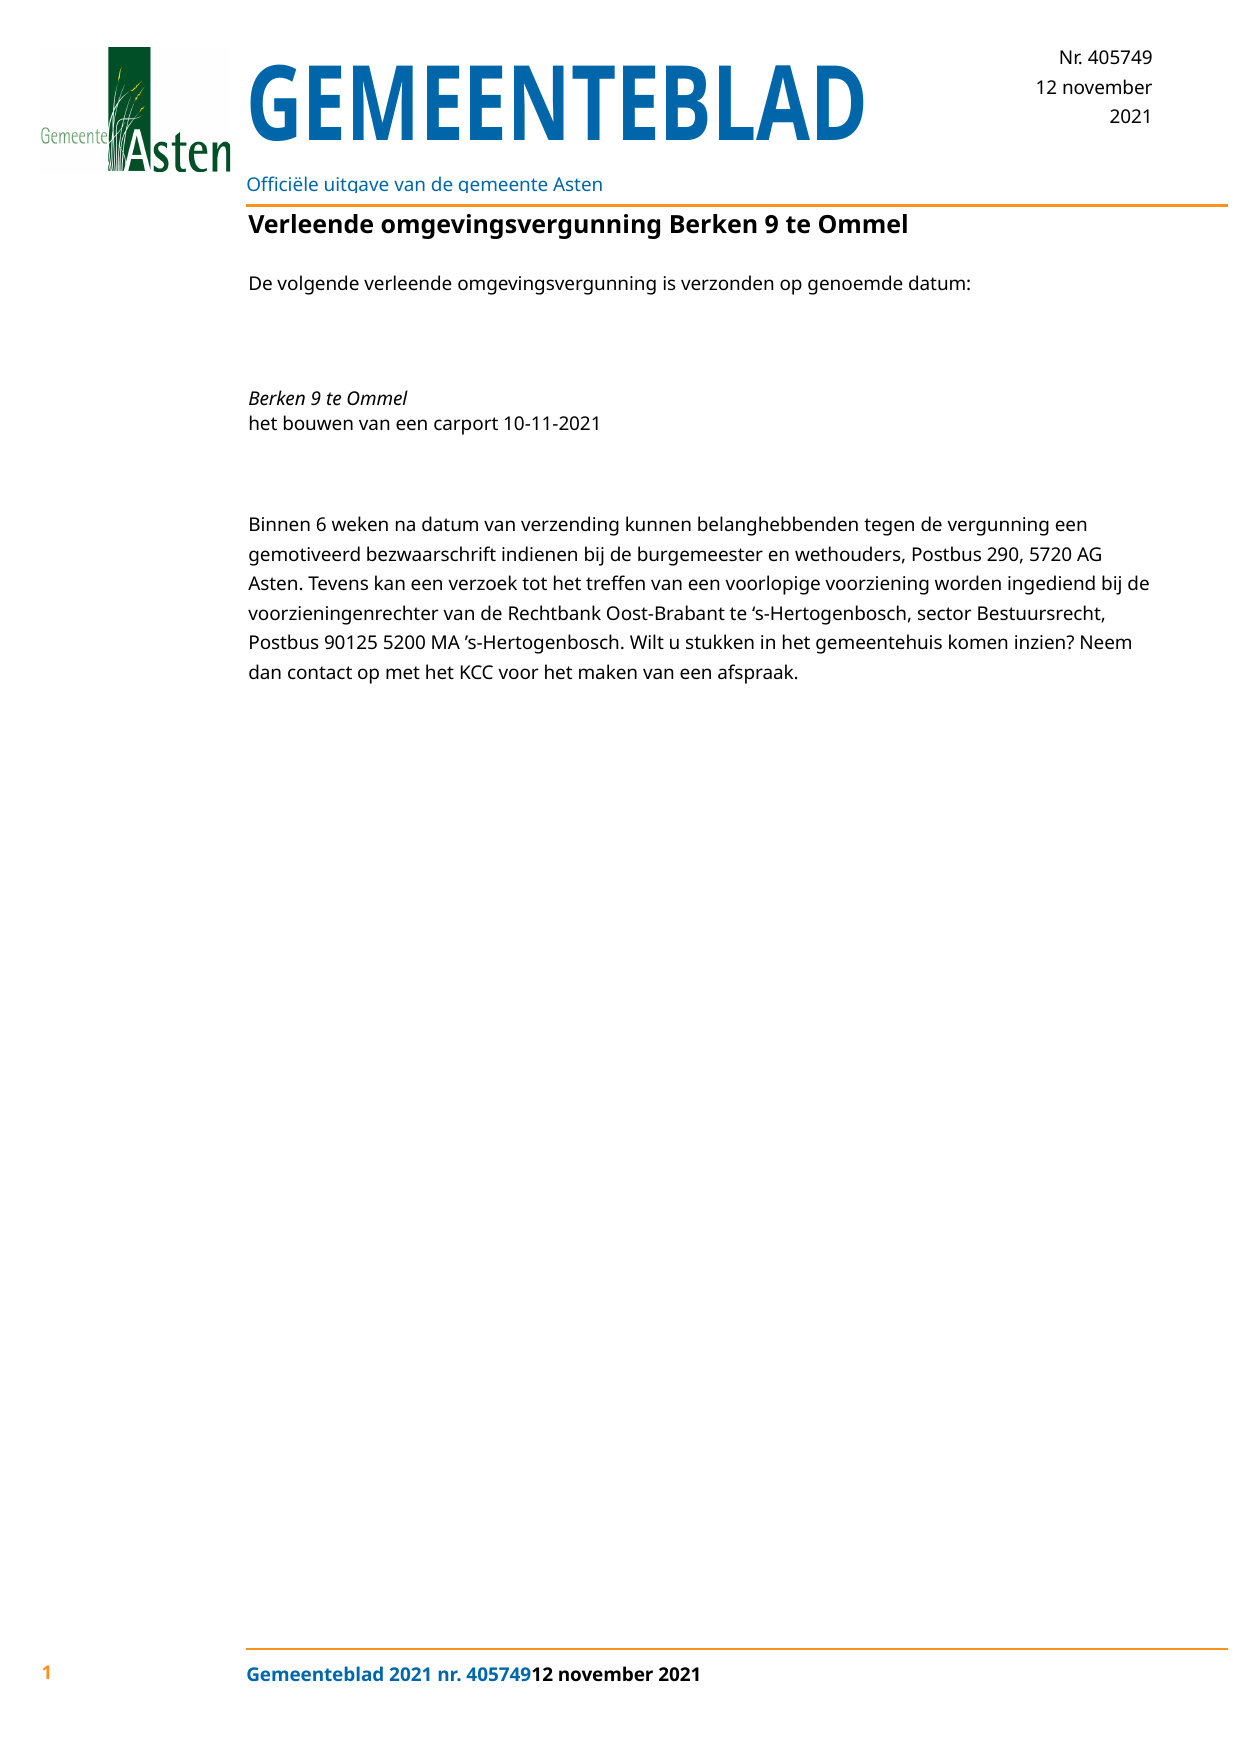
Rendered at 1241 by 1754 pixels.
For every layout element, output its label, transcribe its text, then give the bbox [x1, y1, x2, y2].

picture [41, 47, 231, 172]
text Berken 9 te Ommel [248, 385, 1152, 410]
text De volgende verleende omgevingsvergunning is verzonden op genoemde datum: [248, 270, 1152, 296]
text het bouwen van een carport 10-11-2021 [248, 410, 1152, 436]
text Binnen 6 weken na datum van verzending kunnen belanghebbenden tegen de vergunning een gemotiveerd bezwaarschrift indienen bij de burgemeester en wethouders, Postbus 290, 5720 AG Asten. Tevens kan een verzoek tot het treffen van een voorlopige voorziening worden ingediend bij de voorzieningenrechter van de Rechtbank Oost-Brabant te ‘s-Hertogenbosch, sector Bestuursrecht, Postbus 90125 5200 MA ’s-Hertogenbosch. Wilt u stukken in het gemeentehuis komen inzien? Neem dan contact op met het KCC voor het maken van een afspraak. [248, 511, 1152, 685]
text Verleende omgevingsvergunning Berken 9 te Ommel [248, 207, 1152, 241]
